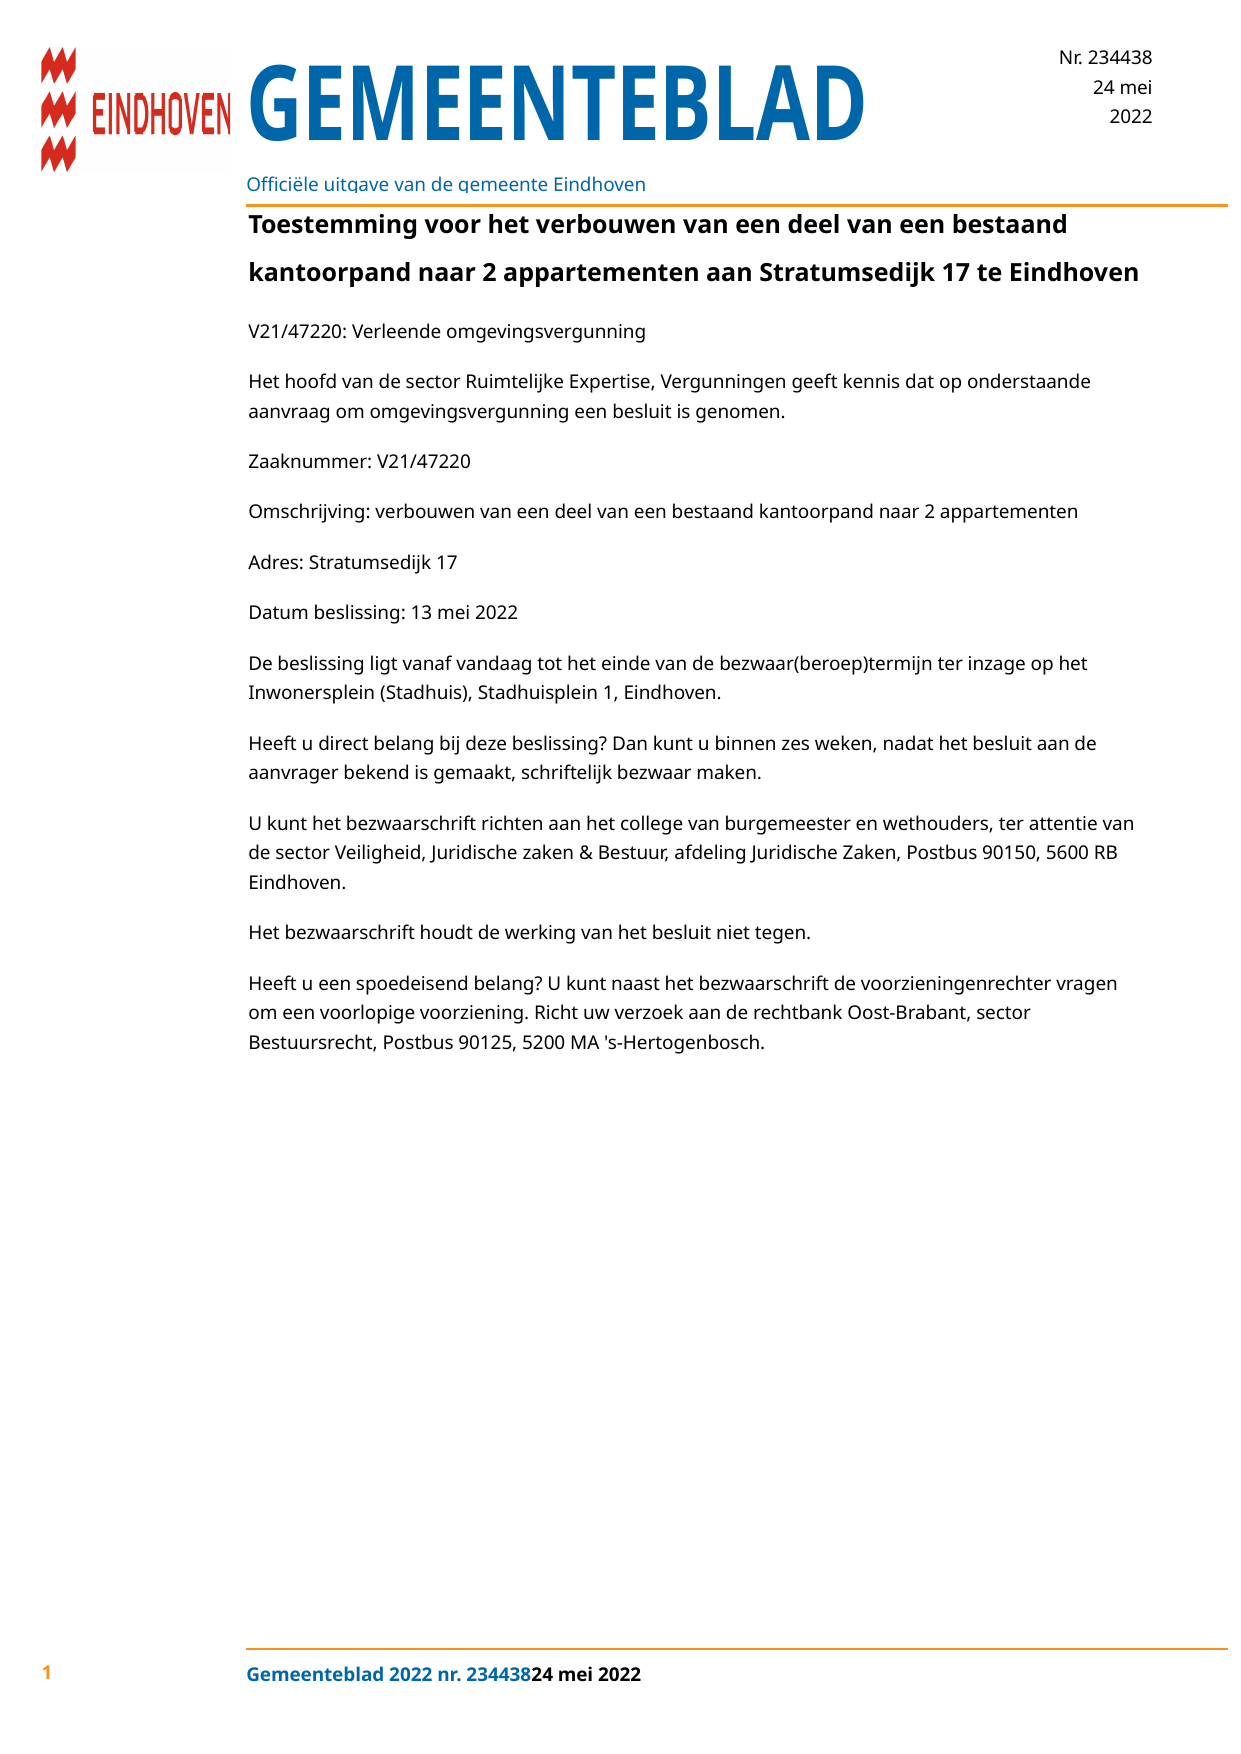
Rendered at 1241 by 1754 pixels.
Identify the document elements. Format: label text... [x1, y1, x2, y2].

text Heeft u direct belang bij deze beslissing? Dan kunt u binnen zes weken, nadat het besluit aan de aanvrager bekend is gemaakt, schriftelijk bezwaar maken. [248, 730, 1152, 785]
text Datum beslissing: 13 mei 2022 [248, 599, 1152, 625]
text Adres: Stratumsedijk 17 [248, 549, 1152, 575]
text Omschrijving: verbouwen van een deel van een bestaand kantoorpand naar 2 appartementen [248, 499, 1152, 524]
text Het hoofd van de sector Ruimtelijke Expertise, Vergunningen geeft kennis dat op onderstaande aanvraag om omgevingsvergunning een besluit is genomen. [248, 368, 1152, 424]
text V21/47220: Verleende omgevingsvergunning [248, 318, 1152, 344]
picture [41, 47, 231, 172]
text Toestemming voor het verbouwen van een deel van een bestaand kantoorpand naar 2 appartementen aan Stratumsedijk 17 te Eindhoven [248, 207, 1152, 288]
text Het bezwaarschrift houdt de werking van het besluit niet tegen. [248, 919, 1152, 945]
text U kunt het bezwaarschrift richten aan het college van burgemeester en wethouders, ter attentie van de sector Veiligheid, Juridische zaken & Bestuur, afdeling Juridische Zaken, Postbus 90150, 5600 RB Eindhoven. [248, 810, 1152, 895]
text Zaaknummer: V21/47220 [248, 448, 1152, 474]
text De beslissing ligt vanaf vandaag tot het einde van de bezwaar(beroep)termijn ter inzage op het Inwonersplein (Stadhuis), Stadhuisplein 1, Eindhoven. [248, 650, 1152, 705]
text Heeft u een spoedeisend belang? U kunt naast het bezwaarschrift de voorzieningenrechter vragen om een voorlopige voorziening. Richt uw verzoek aan de rechtbank Oost-Brabant, sector Bestuursrecht, Postbus 90125, 5200 MA 's-Hertogenbosch. [248, 970, 1152, 1055]
